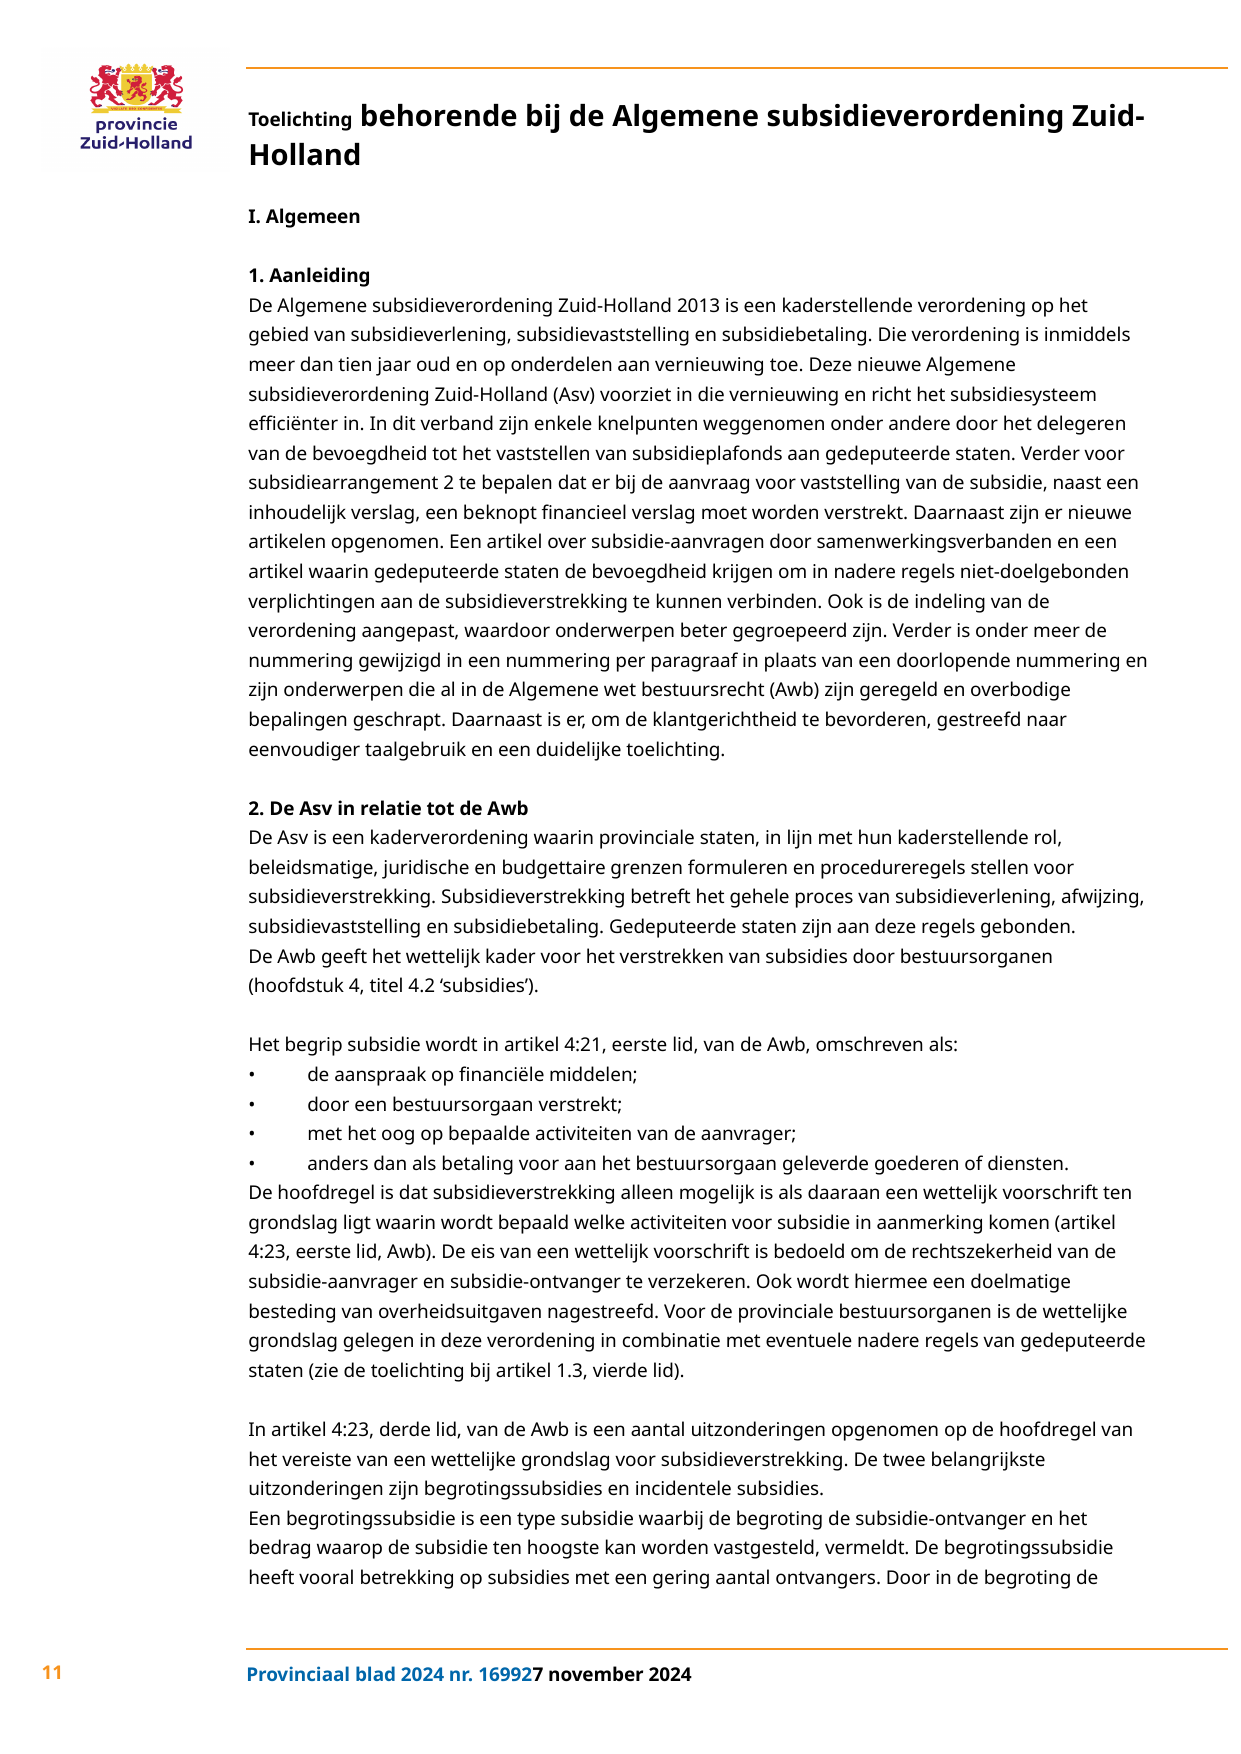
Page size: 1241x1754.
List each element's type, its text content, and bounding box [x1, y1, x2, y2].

list door een bestuursorgaan verstrekt; [248, 1091, 1152, 1117]
text Een begrotingssubsidie is een type subsidie waarbij de begroting de subsidie-ontvanger en het bedrag waarop de subsidie ten hoogste kan worden vastgesteld, vermeldt. De begrotingssubsidie heeft vooral betrekking op subsidies met een gering aantal ontvangers. Door in de begroting de [248, 1505, 1152, 1590]
text 2. De Asv in relatie tot de Awb [248, 795, 1152, 821]
picture [41, 47, 231, 172]
text De Algemene subsidieverordening Zuid-Holland 2013 is een kaderstellende verordening op het gebied van subsidieverlening, subsidievaststelling en subsidiebetaling. Die verordening is inmiddels meer dan tien jaar oud en op onderdelen aan vernieuwing toe. Deze nieuwe Algemene subsidieverordening Zuid-Holland (Asv) voorziet in die vernieuwing en richt het subsidiesysteem efficiënter in. In dit verband zijn enkele knelpunten weggenomen onder andere door het delegeren van de bevoegdheid tot het vaststellen van subsidieplafonds aan gedeputeerde staten. Verder voor subsidiearrangement 2 te bepalen dat er bij de aanvraag voor vaststelling van de subsidie, naast een inhoudelijk verslag, een beknopt financieel verslag moet worden verstrekt. Daarnaast zijn er nieuwe artikelen opgenomen. Een artikel over subsidie-aanvragen door samenwerkingsverbanden en een artikel waarin gedeputeerde staten de bevoegdheid krijgen om in nadere regels niet-doelgebonden verplichtingen aan de subsidieverstrekking te kunnen verbinden. Ook is de indeling van de verordening aangepast, waardoor onderwerpen beter gegroepeerd zijn. Verder is onder meer de nummering gewijzigd in een nummering per paragraaf in plaats van een doorlopende nummering en zijn onderwerpen die al in de Algemene wet bestuursrecht (Awb) zijn geregeld en overbodige bepalingen geschrapt. Daarnaast is er, om de klantgerichtheid te bevorderen, gestreefd naar eenvoudiger taalgebruik en een duidelijke toelichting. [248, 292, 1152, 762]
text Toelichting behorende bij de Algemene subsidieverordening Zuid-Holland [248, 95, 1152, 174]
text Het begrip subsidie wordt in artikel 4:21, eerste lid, van de Awb, omschreven als: [248, 1032, 1152, 1057]
list de aanspraak op financiële middelen; [248, 1061, 1152, 1087]
text De Awb geeft het wettelijk kader voor het verstrekken van subsidies door bestuursorganen (hoofdstuk 4, titel 4.2 ‘subsidies’). [248, 943, 1152, 998]
text De Asv is een kaderverordening waarin provinciale staten, in lijn met hun kaderstellende rol, beleidsmatige, juridische en budgettaire grenzen formuleren en procedureregels stellen voor subsidieverstrekking. Subsidieverstrekking betreft het gehele proces van subsidieverlening, afwijzing, subsidievaststelling en subsidiebetaling. Gedeputeerde staten zijn aan deze regels gebonden. [248, 824, 1152, 939]
list met het oog op bepaalde activiteiten van de aanvrager; [248, 1120, 1152, 1146]
text 1. Aanleiding [248, 262, 1152, 288]
text In artikel 4:23, derde lid, van de Awb is een aantal uitzonderingen opgenomen op de hoofdregel van het vereiste van een wettelijke grondslag voor subsidieverstrekking. De twee belangrijkste uitzonderingen zijn begrotingssubsidies en incidentele subsidies. [248, 1416, 1152, 1501]
list anders dan als betaling voor aan het bestuursorgaan geleverde goederen of diensten. [248, 1150, 1152, 1176]
text I. Algemeen [248, 203, 1152, 229]
text De hoofdregel is dat subsidieverstrekking alleen mogelijk is als daaraan een wettelijk voorschrift ten grondslag ligt waarin wordt bepaald welke activiteiten voor subsidie in aanmerking komen (artikel 4:23, eerste lid, Awb). De eis van een wettelijk voorschrift is bedoeld om de rechtszekerheid van de subsidie-aanvrager en subsidie-ontvanger te verzekeren. Ook wordt hiermee een doelmatige besteding van overheidsuitgaven nagestreefd. Voor de provinciale bestuursorganen is de wettelijke grondslag gelegen in deze verordening in combinatie met eventuele nadere regels van gedeputeerde staten (zie de toelichting bij artikel 1.3, vierde lid). [248, 1179, 1152, 1383]
